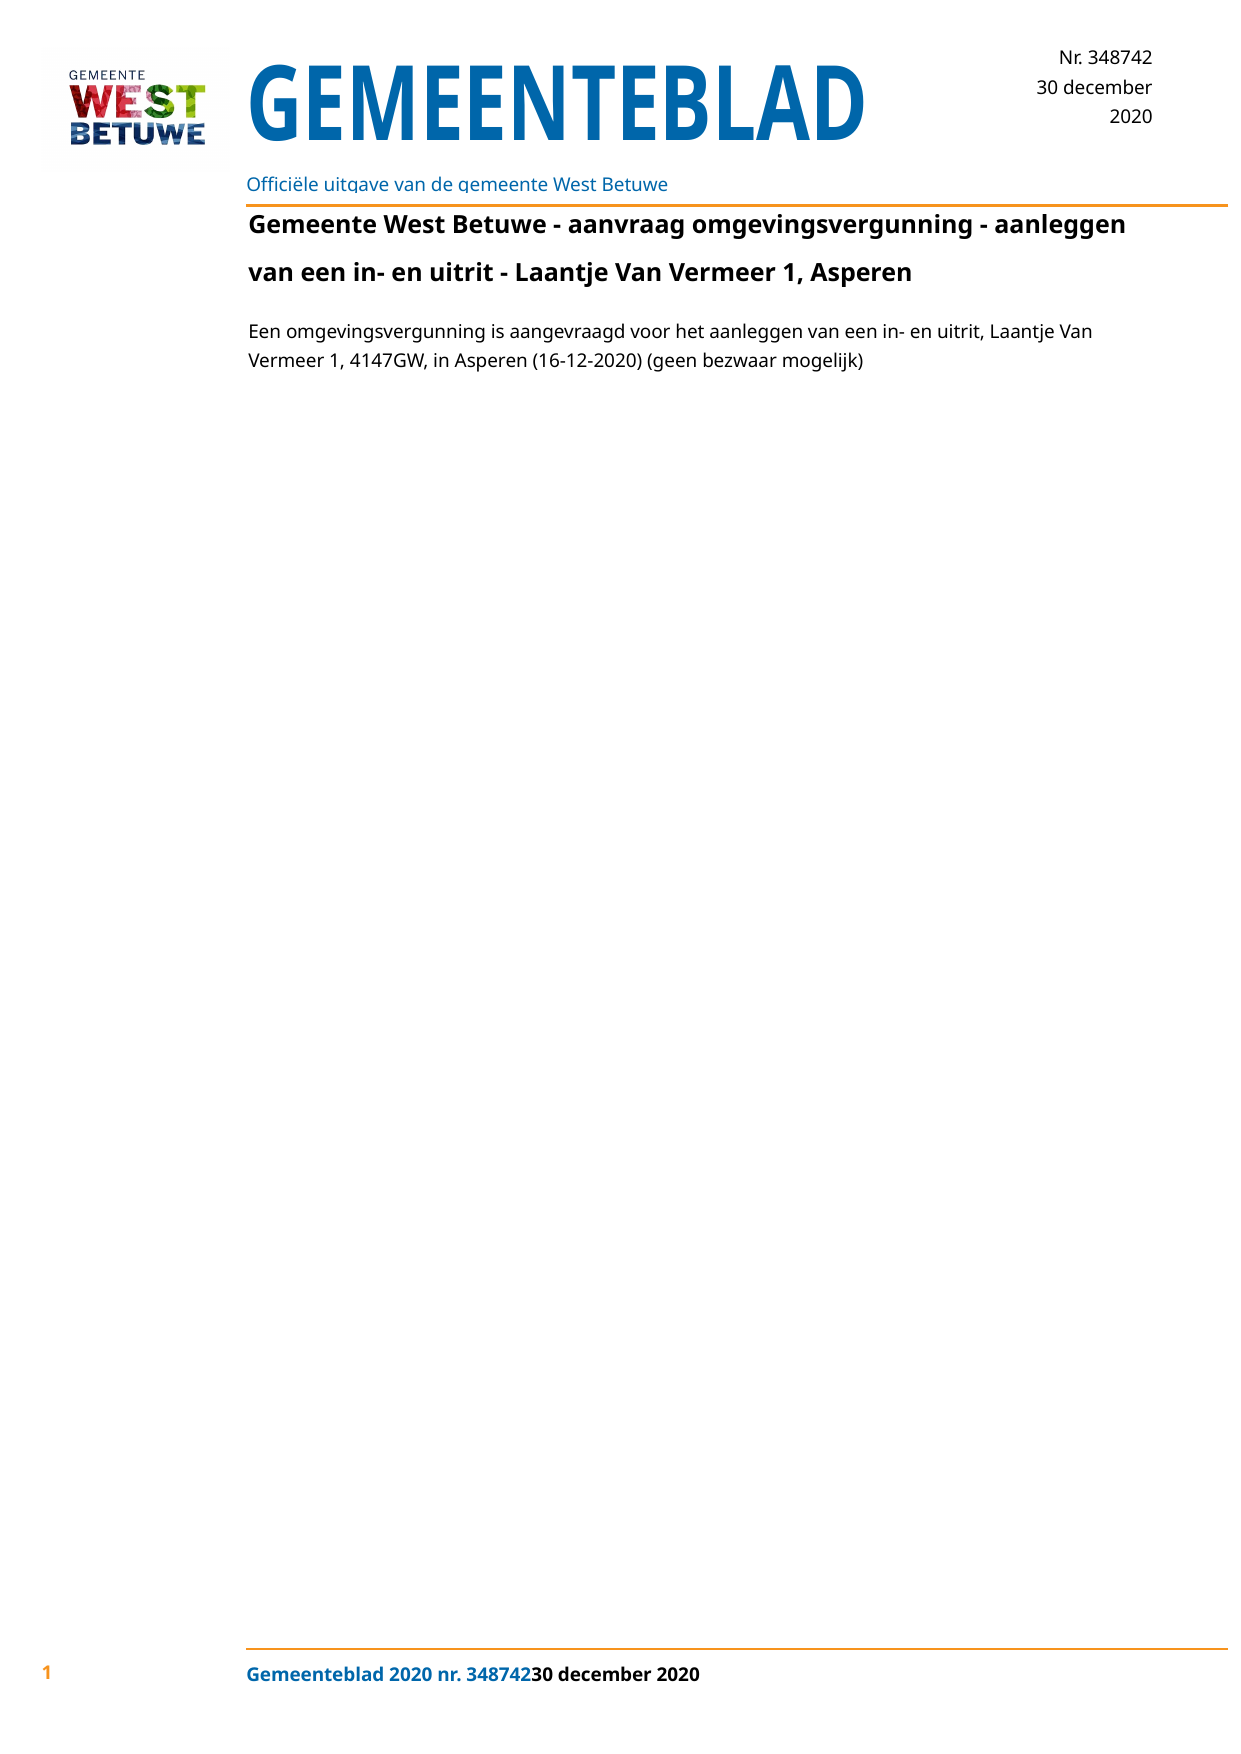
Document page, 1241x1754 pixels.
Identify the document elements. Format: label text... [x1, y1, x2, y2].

text Een omgevingsvergunning is aangevraagd voor het aanleggen van een in- en uitrit, Laantje Van Vermeer 1, 4147GW, in Asperen (16-12-2020) (geen bezwaar mogelijk) [248, 318, 1152, 373]
picture [41, 47, 231, 172]
text Gemeente West Betuwe - aanvraag omgevingsvergunning - aanleggen van een in- en uitrit - Laantje Van Vermeer 1, Asperen [248, 207, 1152, 288]
